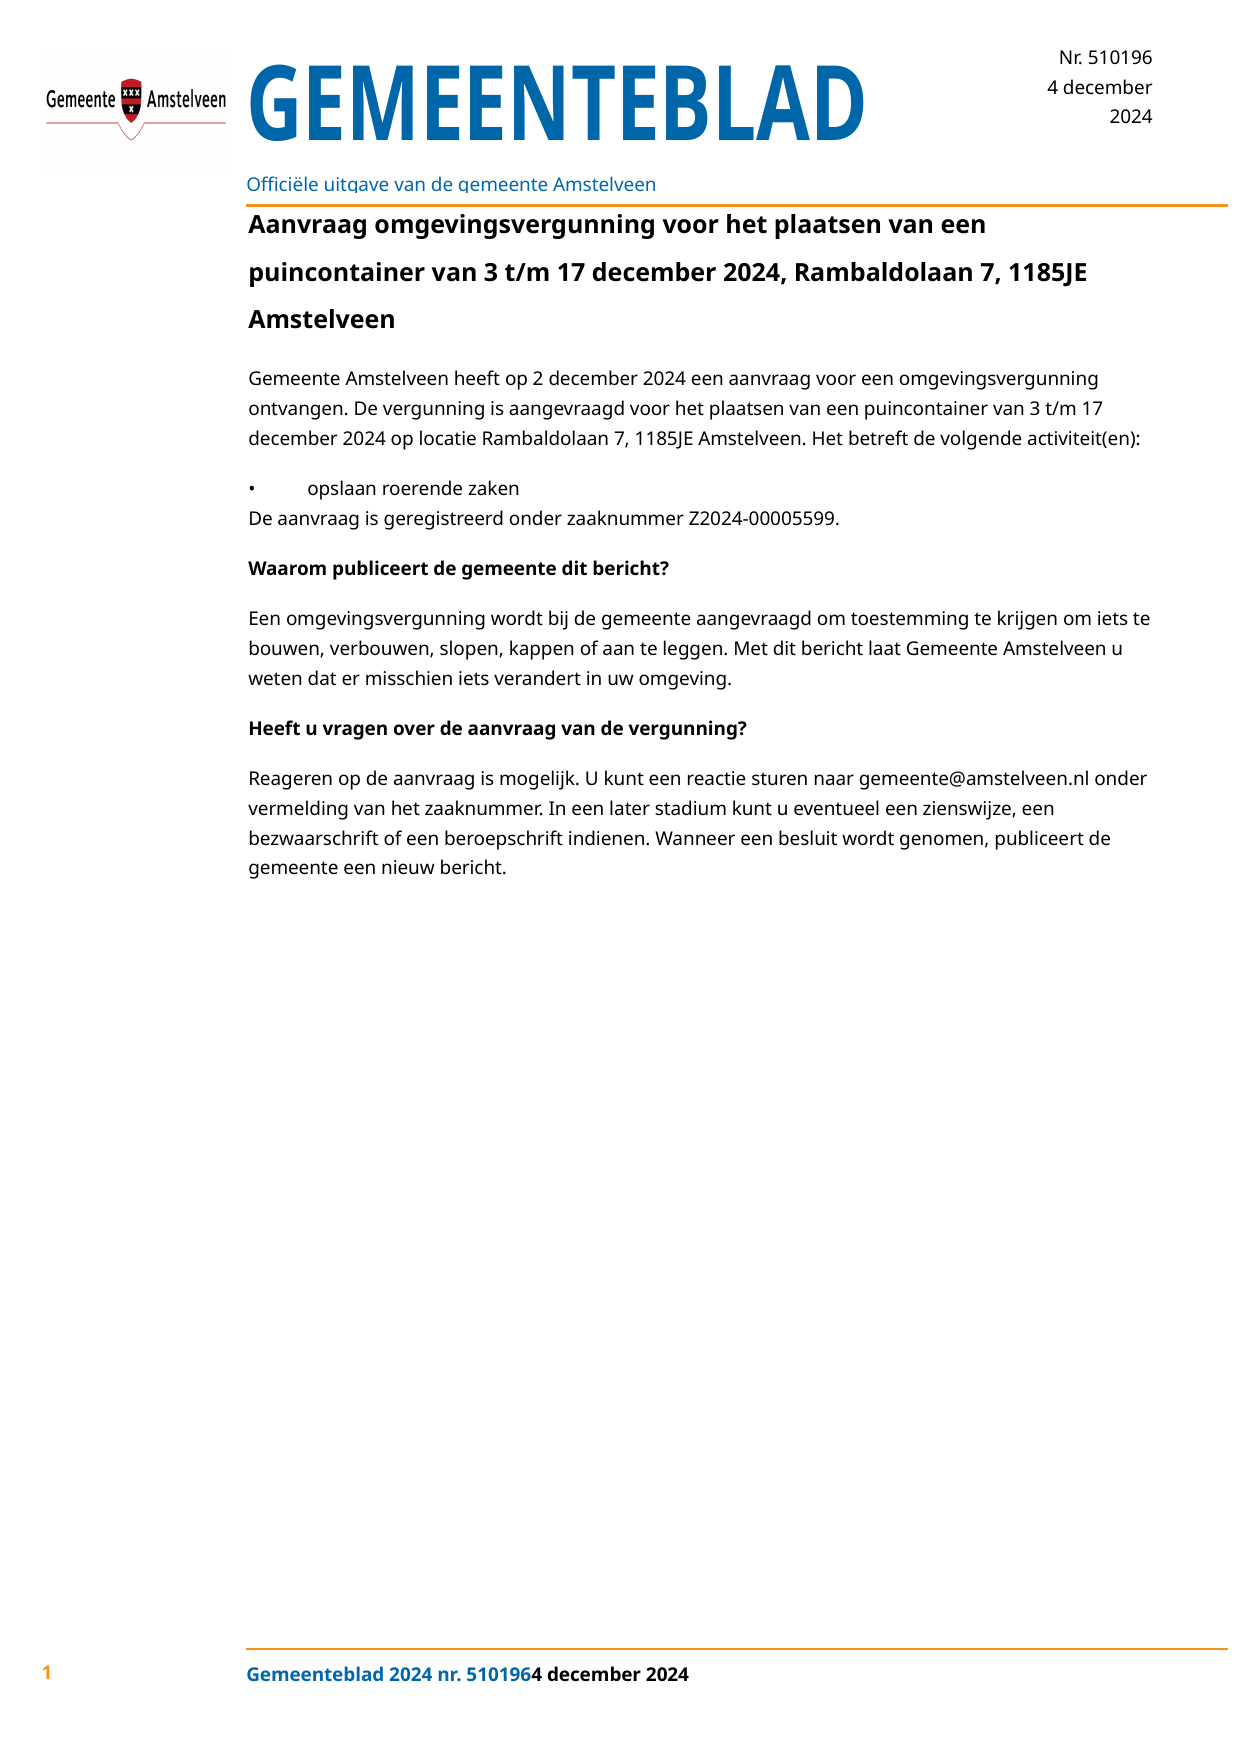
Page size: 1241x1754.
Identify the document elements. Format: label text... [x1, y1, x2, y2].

text Waarom publiceert de gemeente dit bericht? [248, 555, 1152, 581]
list opslaan roerende zaken [248, 475, 1152, 501]
text Aanvraag omgevingsvergunning voor het plaatsen van een puincontainer van 3 t/m 17 december 2024, Rambaldolaan 7, 1185JE Amstelveen [248, 207, 1152, 336]
text De aanvraag is geregistreerd onder zaaknummer Z2024-00005599. [248, 505, 1152, 530]
picture [41, 47, 231, 172]
text Gemeente Amstelveen heeft op 2 december 2024 een aanvraag voor een omgevingsvergunning ontvangen. De vergunning is aangevraagd voor het plaatsen van een puincontainer van 3 t/m 17 december 2024 op locatie Rambaldolaan 7, 1185JE Amstelveen. Het betreft de volgende activiteit(en): [248, 366, 1152, 450]
text Een omgevingsvergunning wordt bij de gemeente aangevraagd om toestemming te krijgen om iets te bouwen, verbouwen, slopen, kappen of aan te leggen. Met dit bericht laat Gemeente Amstelveen u weten dat er misschien iets verandert in uw omgeving. [248, 606, 1152, 690]
text Reageren op de aanvraag is mogelijk. U kunt een reactie sturen naar gemeente@amstelveen.nl onder vermelding van het zaaknummer. In een later stadium kunt u eventueel een zienswijze, een bezwaarschrift of een beroepschrift indienen. Wanneer een besluit wordt genomen, publiceert de gemeente een nieuw bericht. [248, 766, 1152, 880]
text Heeft u vragen over de aanvraag van de vergunning? [248, 715, 1152, 741]
